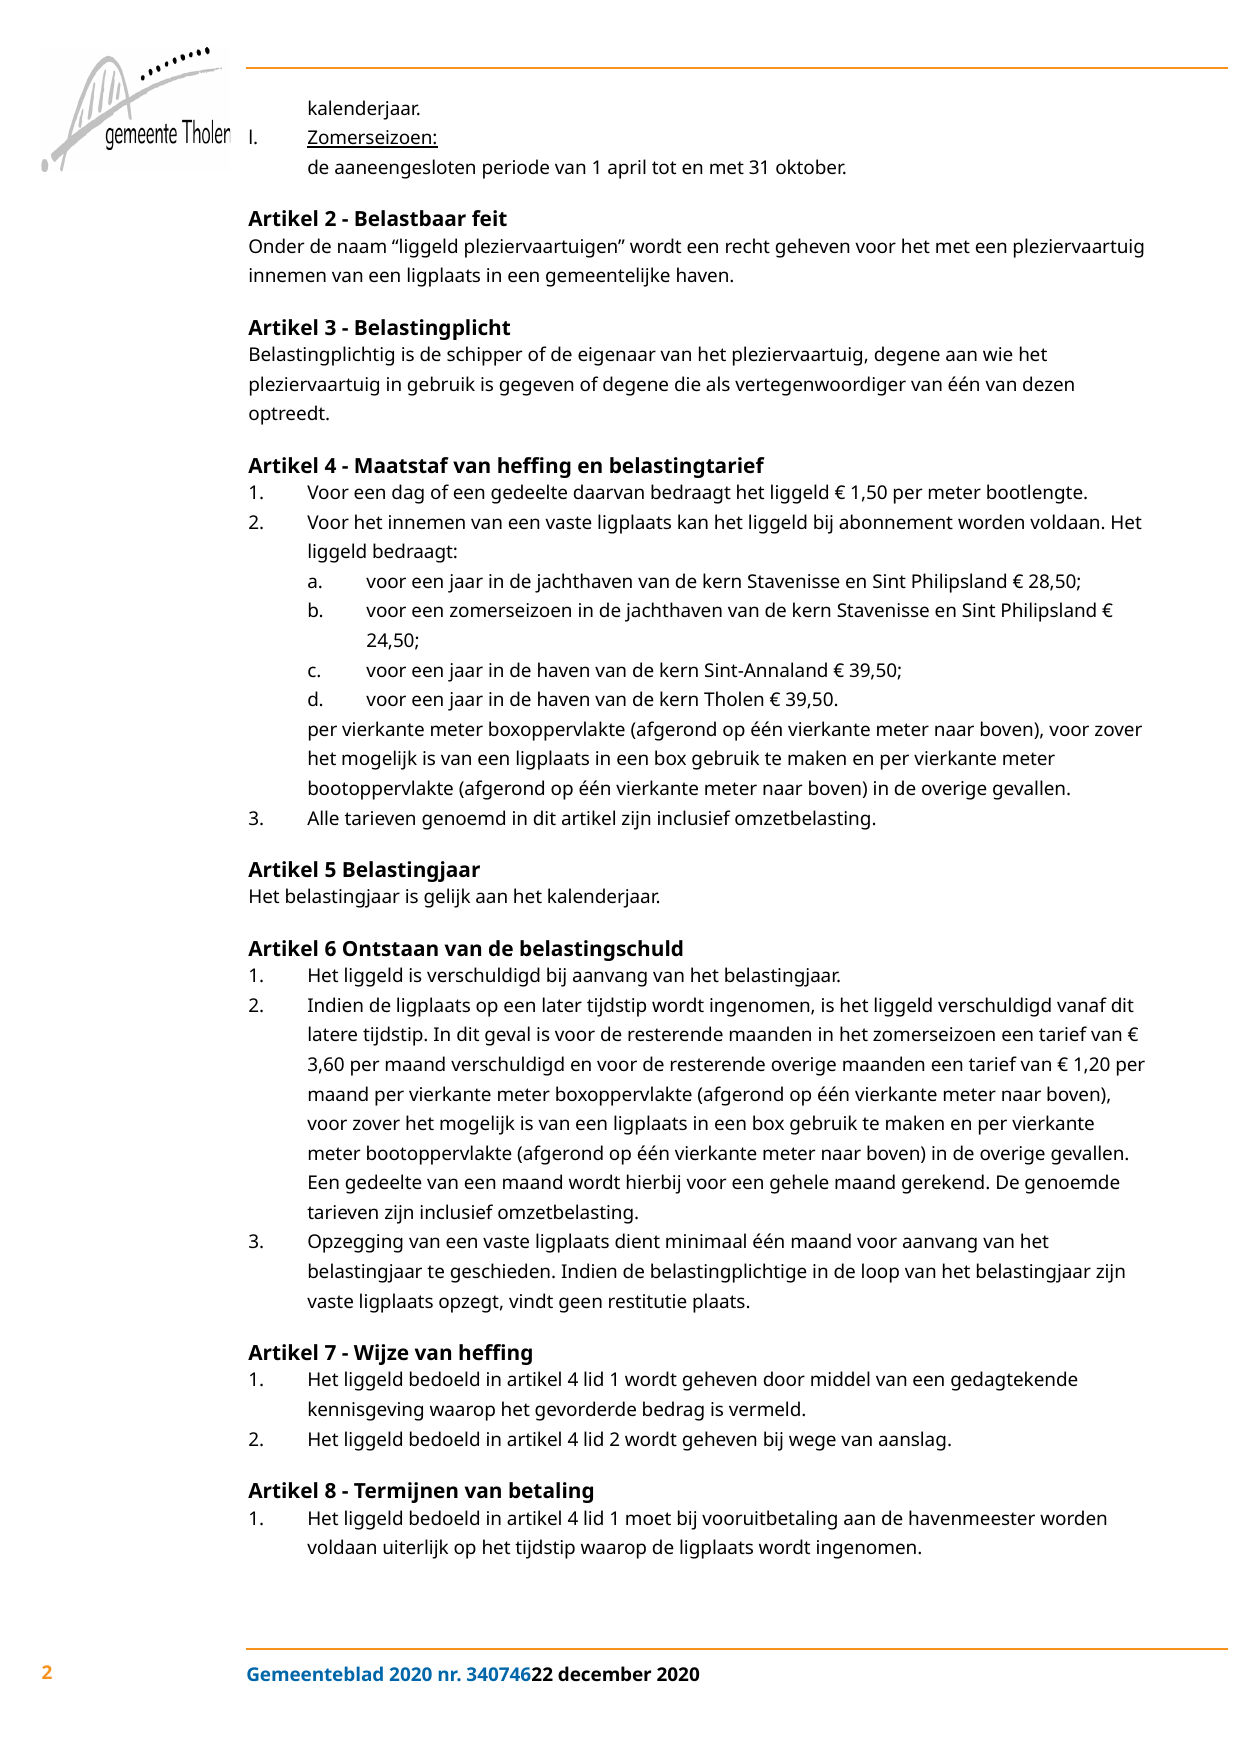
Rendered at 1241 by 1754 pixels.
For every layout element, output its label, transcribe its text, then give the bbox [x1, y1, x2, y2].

list Voor een dag of een gedeelte daarvan bedraagt het liggeld € 1,50 per meter bootlengte. [248, 479, 1152, 505]
list de aaneengesloten periode van 1 april tot en met 31 oktober. [248, 154, 1152, 180]
text Artikel 8 - Termijnen van betaling [248, 1476, 1152, 1505]
picture [41, 47, 231, 172]
text Artikel 7 - Wijze van heffing [248, 1338, 1152, 1367]
text Artikel 6 Ontstaan van de belastingschuld [248, 934, 1152, 962]
list kalenderjaar. [248, 95, 1152, 121]
text Het belastingjaar is gelijk aan het kalenderjaar. [248, 883, 1152, 909]
list Opzegging van een vaste ligplaats dient minimaal één maand voor aanvang van het belastingjaar te geschieden. Indien de belastingplichtige in de loop van het belastingjaar zijn vaste ligplaats opzegt, vindt geen restitutie plaats. [248, 1229, 1152, 1313]
text Artikel 4 - Maatstaf van heffing en belastingtarief [248, 451, 1152, 479]
list Het liggeld bedoeld in artikel 4 lid 1 moet bij vooruitbetaling aan de havenmeester worden voldaan uiterlijk op het tijdstip waarop de ligplaats wordt ingenomen. [248, 1505, 1152, 1560]
list voor een jaar in de haven van de kern Tholen € 39,50. [307, 686, 1152, 712]
text Belastingplichtig is de schipper of de eigenaar van het pleziervaartuig, degene aan wie het pleziervaartuig in gebruik is gegeven of degene die als vertegenwoordiger van één van dezen optreedt. [248, 341, 1152, 426]
list Voor het innemen van een vaste ligplaats kan het liggeld bij abonnement worden voldaan. Het liggeld bedraagt: [248, 509, 1152, 564]
list Alle tarieven genoemd in dit artikel zijn inclusief omzetbelasting. [248, 805, 1152, 830]
list voor een jaar in de jachthaven van de kern Stavenisse en Sint Philipsland € 28,50; [307, 568, 1152, 594]
text Onder de naam “liggeld pleziervaartuigen” wordt een recht geheven voor het met een pleziervaartuig innemen van een ligplaats in een gemeentelijke haven. [248, 233, 1152, 288]
list voor een jaar in de haven van de kern Sint-Annaland € 39,50; [307, 657, 1152, 682]
list voor een zomerseizoen in de jachthaven van de kern Stavenisse en Sint Philipsland € 24,50; [307, 598, 1152, 653]
text Artikel 5 Belastingjaar [248, 855, 1152, 883]
list Het liggeld is verschuldigd bij aanvang van het belastingjaar. [248, 962, 1152, 988]
list per vierkante meter boxoppervlakte (afgerond op één vierkante meter naar boven), voor zover het mogelijk is van een ligplaats in een box gebruik te maken en per vierkante meter bootoppervlakte (afgerond op één vierkante meter naar boven) in de overige gevallen. [248, 716, 1152, 801]
list Het liggeld bedoeld in artikel 4 lid 1 wordt geheven door middel van een gedagtekende kennisgeving waarop het gevorderde bedrag is vermeld. [248, 1367, 1152, 1422]
list Het liggeld bedoeld in artikel 4 lid 2 wordt geheven bij wege van aanslag. [248, 1426, 1152, 1452]
text Artikel 2 - Belastbaar feit [248, 204, 1152, 233]
list Zomerseizoen: [248, 124, 1152, 150]
list Indien de ligplaats op een later tijdstip wordt ingenomen, is het liggeld verschuldigd vanaf dit latere tijdstip. In dit geval is voor de resterende maanden in het zomerseizoen een tarief van € 3,60 per maand verschuldigd en voor de resterende overige maanden een tarief van € 1,20 per maand per vierkante meter boxoppervlakte (afgerond op één vierkante meter naar boven), voor zover het mogelijk is van een ligplaats in een box gebruik te maken en per vierkante meter bootoppervlakte (afgerond op één vierkante meter naar boven) in de overige gevallen. Een gedeelte van een maand wordt hierbij voor een gehele maand gerekend. De genoemde tarieven zijn inclusief omzetbelasting. [248, 992, 1152, 1225]
text Artikel 3 - Belastingplicht [248, 313, 1152, 341]
